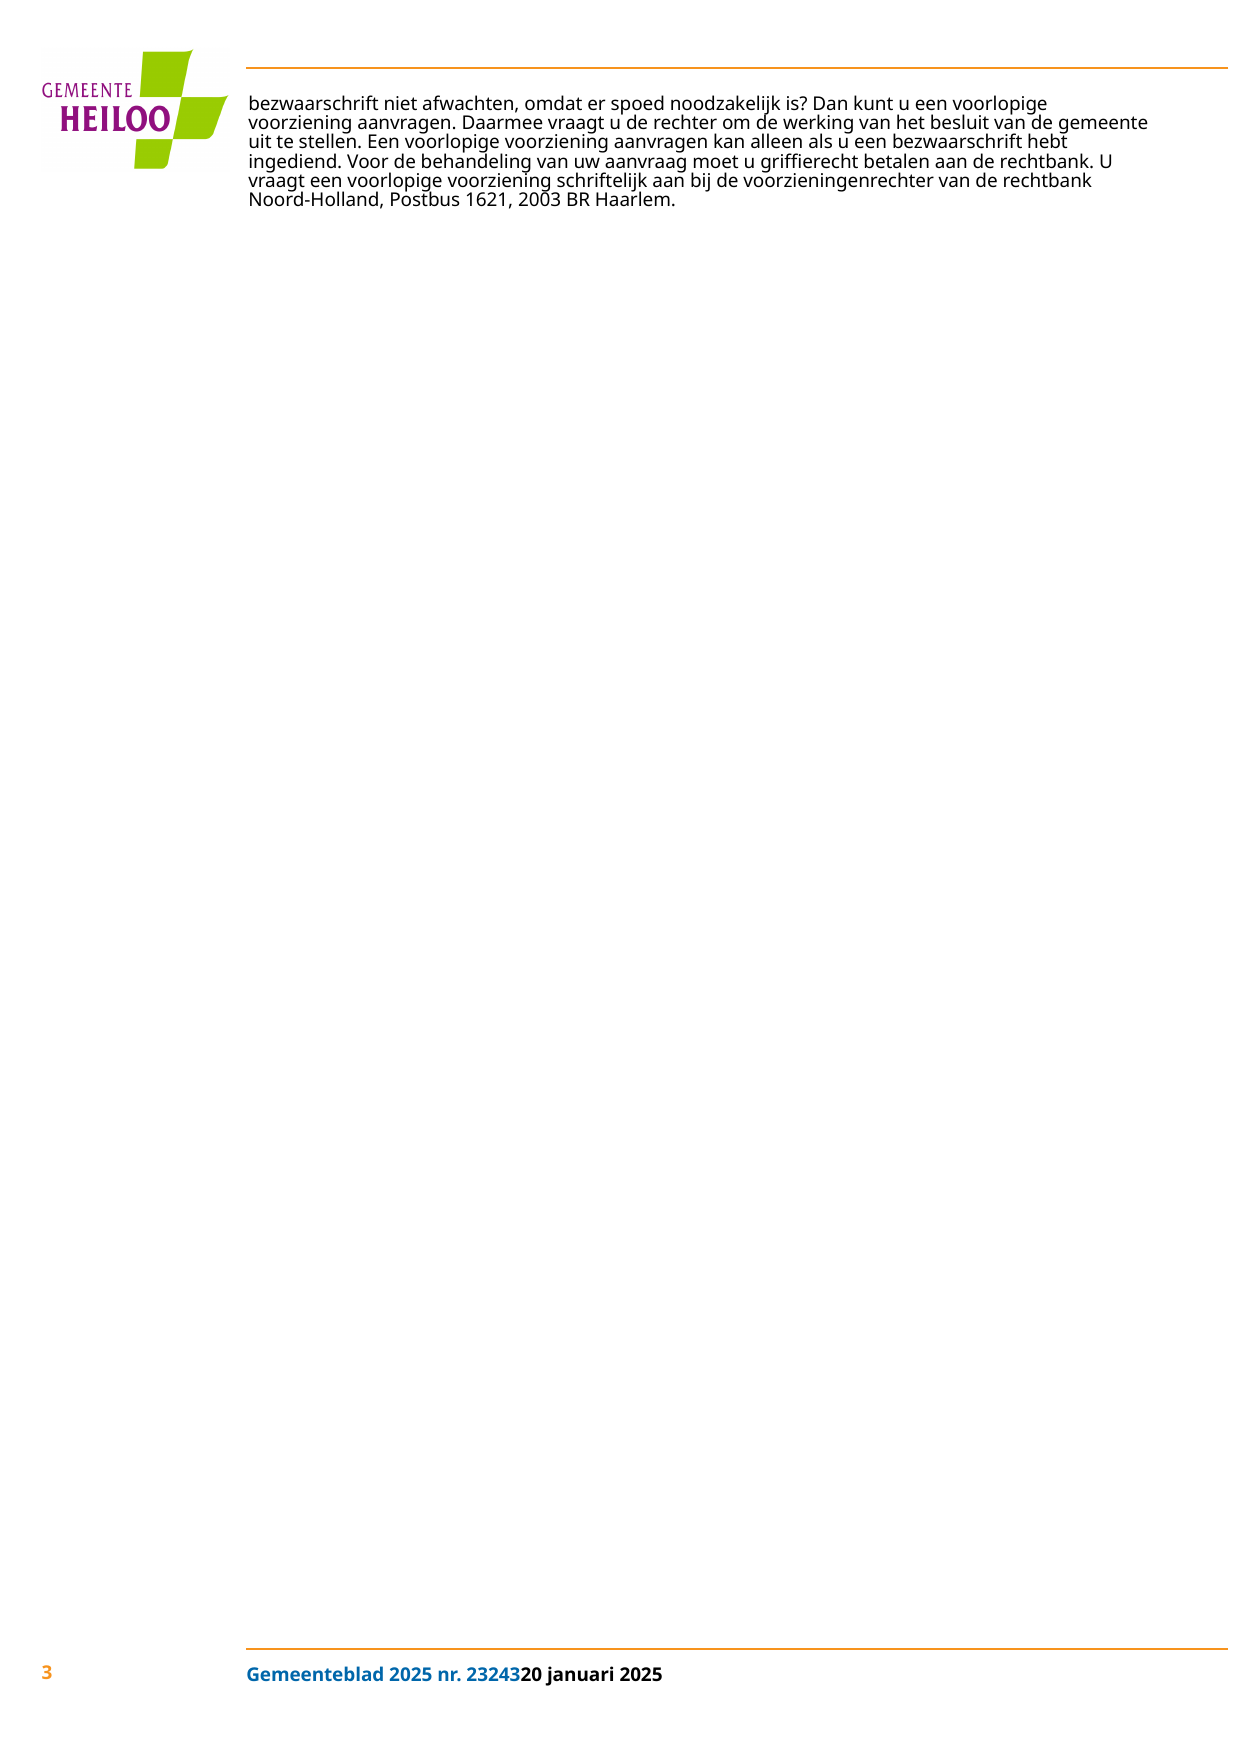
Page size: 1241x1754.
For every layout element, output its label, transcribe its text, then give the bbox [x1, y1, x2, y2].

picture [41, 47, 231, 172]
text bezwaarschrift niet afwachten, omdat er spoed noodzakelijk is? Dan kunt u een voorlopige voorziening aanvragen. Daarmee vraagt u de rechter om de werking van het besluit van de gemeente uit te stellen. Een voorlopige voorziening aanvragen kan alleen als u een bezwaarschrift hebt ingediend. Voor de behandeling van uw aanvraag moet u griffierecht betalen aan de rechtbank. U vraagt een voorlopige voorziening schriftelijk aan bij de voorzieningenrechter van de rechtbank Noord-Holland, Postbus 1621, 2003 BR Haarlem. [248, 95, 1152, 210]
